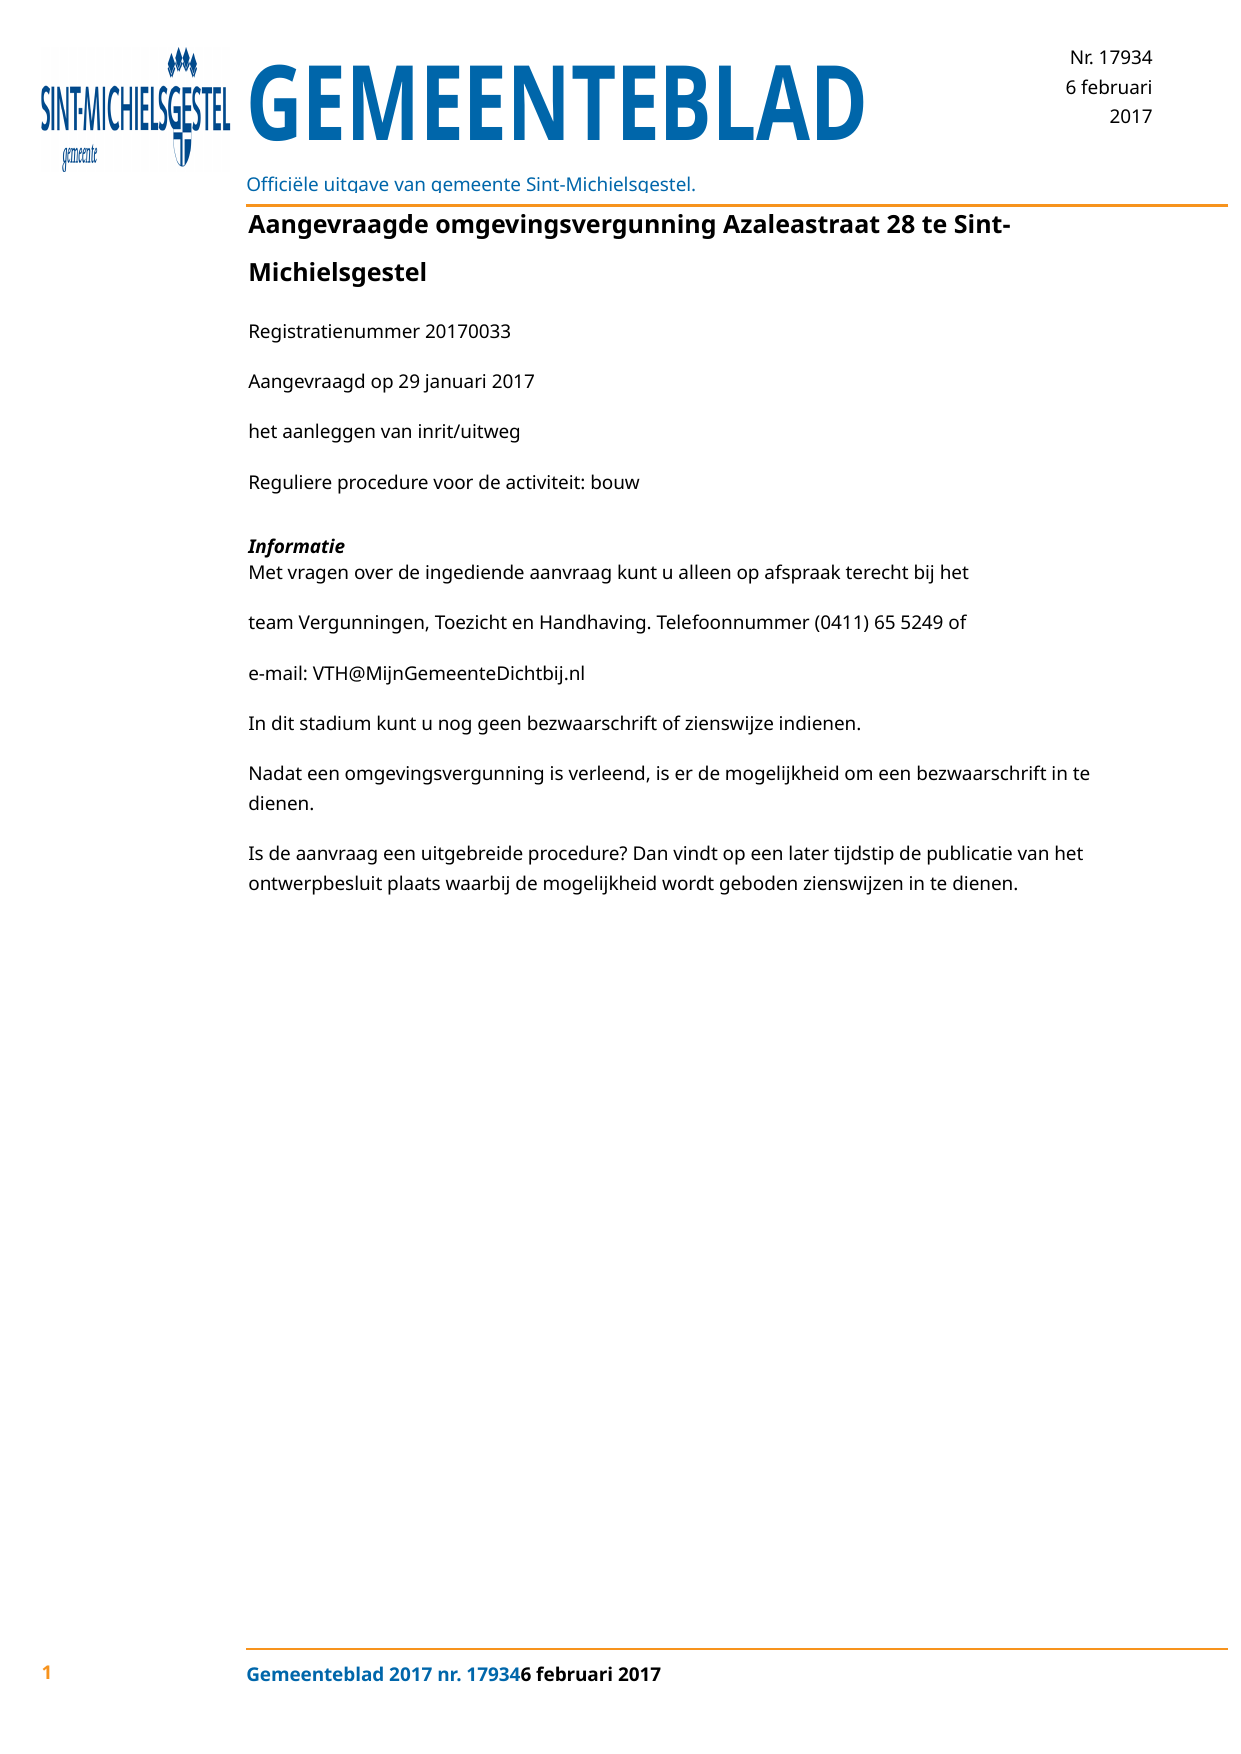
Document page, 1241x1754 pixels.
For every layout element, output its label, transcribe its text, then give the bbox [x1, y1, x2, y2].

text team Vergunningen, Toezicht en Handhaving. Telefoonnummer (0411) 65 5249 of [248, 609, 1152, 635]
text het aanleggen van inrit/uitweg [248, 419, 1152, 444]
text Nadat een omgevingsvergunning is verleend, is er de mogelijkheid om een bezwaarschrift in te dienen. [248, 761, 1152, 816]
text Is de aanvraag een uitgebreide procedure? Dan vindt op een later tijdstip de publicatie van het ontwerpbesluit plaats waarbij de mogelijkheid wordt geboden zienswijzen in te dienen. [248, 841, 1152, 896]
text Informatie [248, 533, 1152, 559]
text Met vragen over de ingediende aanvraag kunt u alleen op afspraak terecht bij het [248, 559, 1152, 584]
text Registratienummer 20170033 [248, 318, 1152, 344]
text In dit stadium kunt u nog geen bezwaarschrift of zienswijze indienen. [248, 710, 1152, 736]
picture [41, 47, 231, 172]
text Reguliere procedure voor de activiteit: bouw [248, 469, 1152, 495]
text e-mail: VTH@MijnGemeenteDichtbij.nl [248, 660, 1152, 685]
text Aangevraagde omgevingsvergunning Azaleastraat 28 te Sint-Michielsgestel [248, 207, 1152, 288]
text Aangevraagd op 29 januari 2017 [248, 368, 1152, 394]
